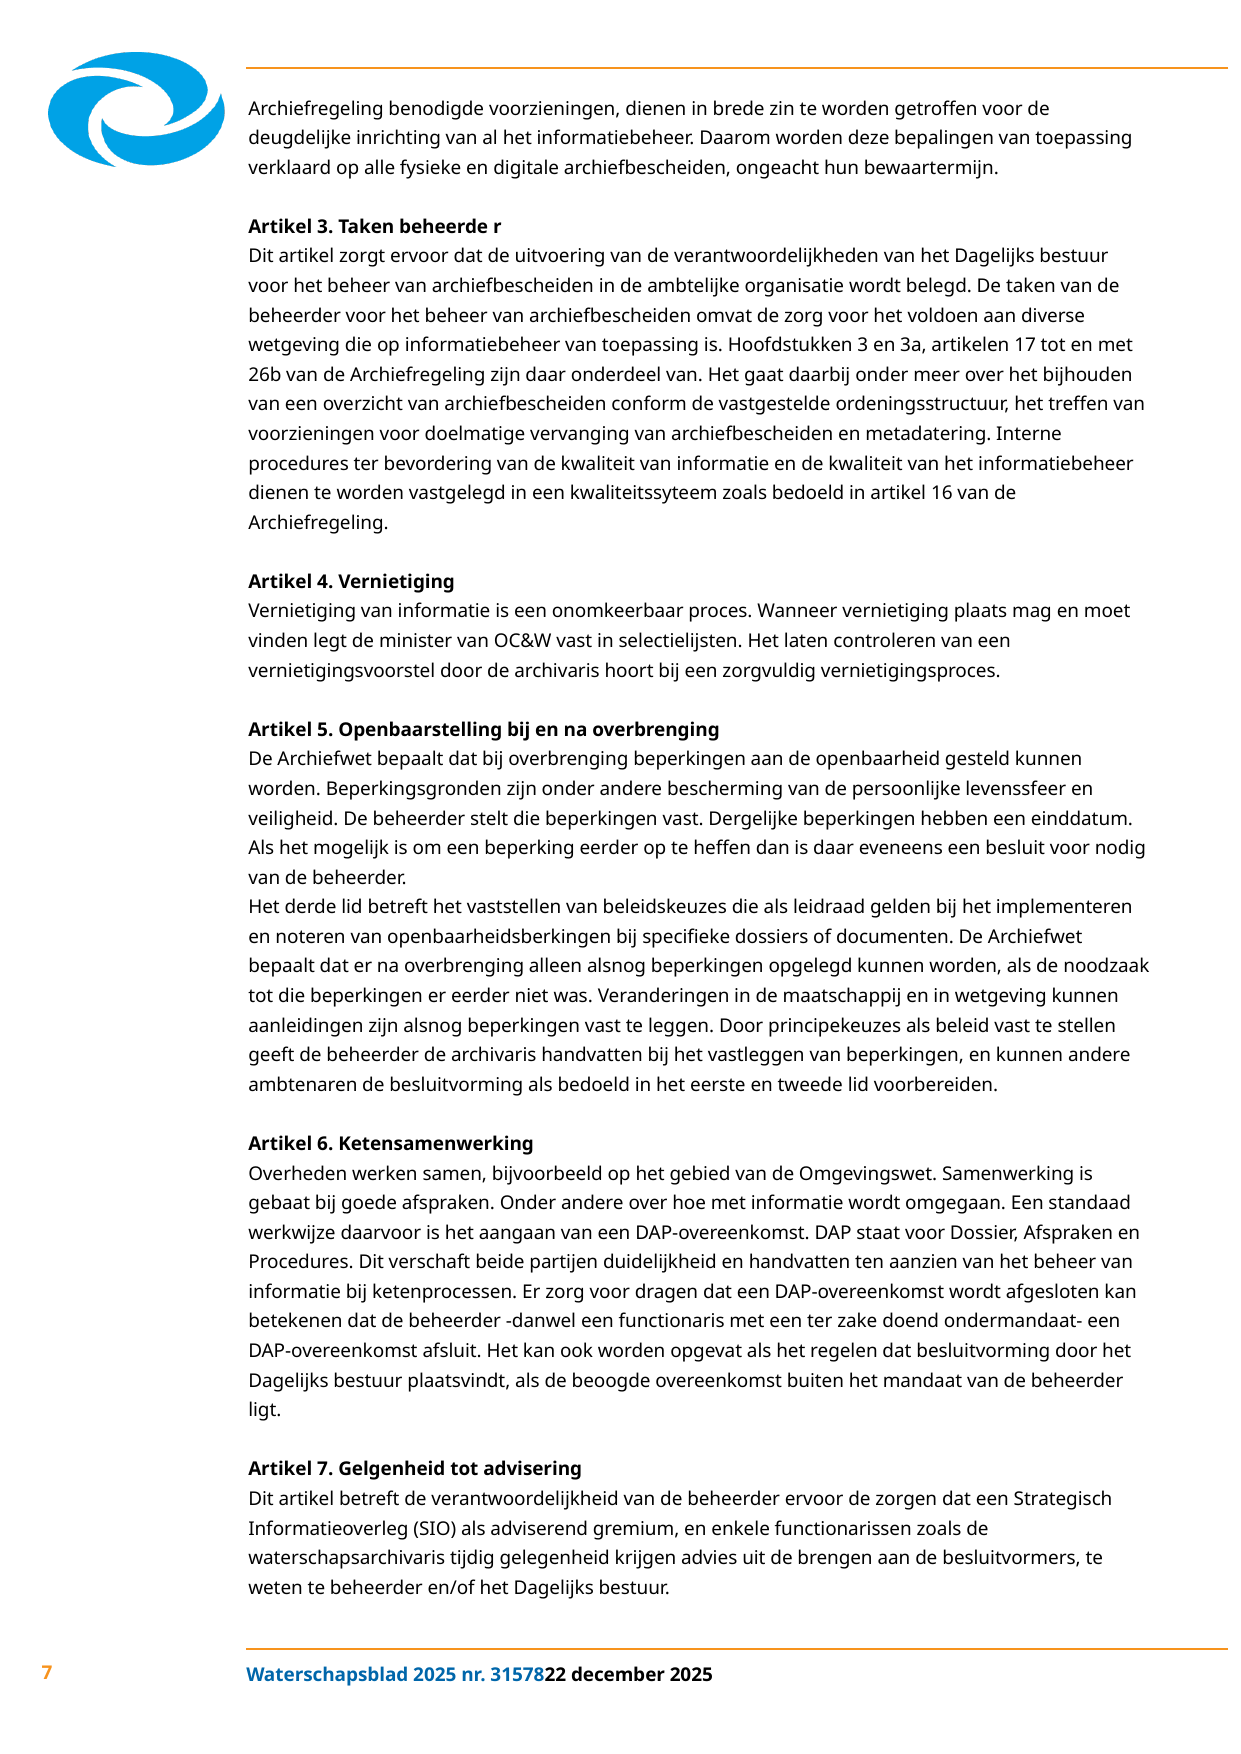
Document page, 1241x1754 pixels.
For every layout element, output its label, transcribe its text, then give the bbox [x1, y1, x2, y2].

text Vernietiging van informatie is een onomkeerbaar proces. Wanneer vernietiging plaats mag en moet vinden legt de minister van OC&W vast in selectielijsten. Het laten controleren van een vernietigingsvoorstel door de archivaris hoort bij een zorgvuldig vernietigingsproces. [248, 598, 1152, 683]
text Dit artikel zorgt ervoor dat de uitvoering van de verantwoordelijkheden van het Dagelijks bestuur voor het beheer van archiefbescheiden in de ambtelijke organisatie wordt belegd. De taken van de beheerder voor het beheer van archiefbescheiden omvat de zorg voor het voldoen aan diverse wetgeving die op informatiebeheer van toepassing is. Hoofdstukken 3 en 3a, artikelen 17 tot en met 26b van de Archiefregeling zijn daar onderdeel van. Het gaat daarbij onder meer over het bijhouden van een overzicht van archiefbescheiden conform de vastgestelde ordeningsstructuur, het treffen van voorzieningen voor doelmatige vervanging van archiefbescheiden en metadatering. Interne procedures ter bevordering van de kwaliteit van informatie en de kwaliteit van het informatiebeheer dienen te worden vastgelegd in een kwaliteitssyteem zoals bedoeld in artikel 16 van de Archiefregeling. [248, 243, 1152, 535]
text Artikel 5. Openbaarstelling bij en na overbrenging [248, 716, 1152, 742]
text Archiefregeling benodigde voorzieningen, dienen in brede zin te worden getroffen voor de deugdelijke inrichting van al het informatiebeheer. Daarom worden deze bepalingen van toepassing verklaard op alle fysieke en digitale archiefbescheiden, ongeacht hun bewaartermijn. [248, 95, 1152, 180]
text Artikel 4. Vernietiging [248, 568, 1152, 594]
text Overheden werken samen, bijvoorbeeld op het gebied van de Omgevingswet. Samenwerking is gebaat bij goede afspraken. Onder andere over hoe met informatie wordt omgegaan. Een standaad werkwijze daarvoor is het aangaan van een DAP-overeenkomst. DAP staat voor Dossier, Afspraken en Procedures. Dit verschaft beide partijen duidelijkheid en handvatten ten aanzien van het beheer van informatie bij ketenprocessen. Er zorg voor dragen dat een DAP-overeenkomst wordt afgesloten kan betekenen dat de beheerder -danwel een functionaris met een ter zake doend ondermandaat- een DAP-overeenkomst afsluit. Het kan ook worden opgevat als het regelen dat besluitvorming door het Dagelijks bestuur plaatsvindt, als de beoogde overeenkomst buiten het mandaat van de beheerder ligt. [248, 1160, 1152, 1422]
picture [41, 47, 231, 172]
text Artikel 6. Ketensamenwerking [248, 1130, 1152, 1156]
text Artikel 7. Gelgenheid tot advisering [248, 1456, 1152, 1481]
text Artikel 3. Taken beheerde r [248, 213, 1152, 239]
text Het derde lid betreft het vaststellen van beleidskeuzes die als leidraad gelden bij het implementeren en noteren van openbaarheidsberkingen bij specifieke dossiers of documenten. De Archiefwet bepaalt dat er na overbrenging alleen alsnog beperkingen opgelegd kunnen worden, als de noodzaak tot die beperkingen er eerder niet was. Veranderingen in de maatschappij en in wetgeving kunnen aanleidingen zijn alsnog beperkingen vast te leggen. Door principekeuzes als beleid vast te stellen geeft de beheerder de archivaris handvatten bij het vastleggen van beperkingen, en kunnen andere ambtenaren de besluitvorming als bedoeld in het eerste en tweede lid voorbereiden. [248, 893, 1152, 1097]
text De Archiefwet bepaalt dat bij overbrenging beperkingen aan de openbaarheid gesteld kunnen worden. Beperkingsgronden zijn onder andere bescherming van de persoonlijke levenssfeer en veiligheid. De beheerder stelt die beperkingen vast. Dergelijke beperkingen hebben een einddatum. Als het mogelijk is om een beperking eerder op te heffen dan is daar eveneens een besluit voor nodig van de beheerder. [248, 746, 1152, 890]
text Dit artikel betreft de verantwoordelijkheid van de beheerder ervoor de zorgen dat een Strategisch Informatieoverleg (SIO) als adviserend gremium, en enkele functionarissen zoals de waterschapsarchivaris tijdig gelegenheid krijgen advies uit de brengen aan de besluitvormers, te weten te beheerder en/of het Dagelijks bestuur. [248, 1485, 1152, 1600]
